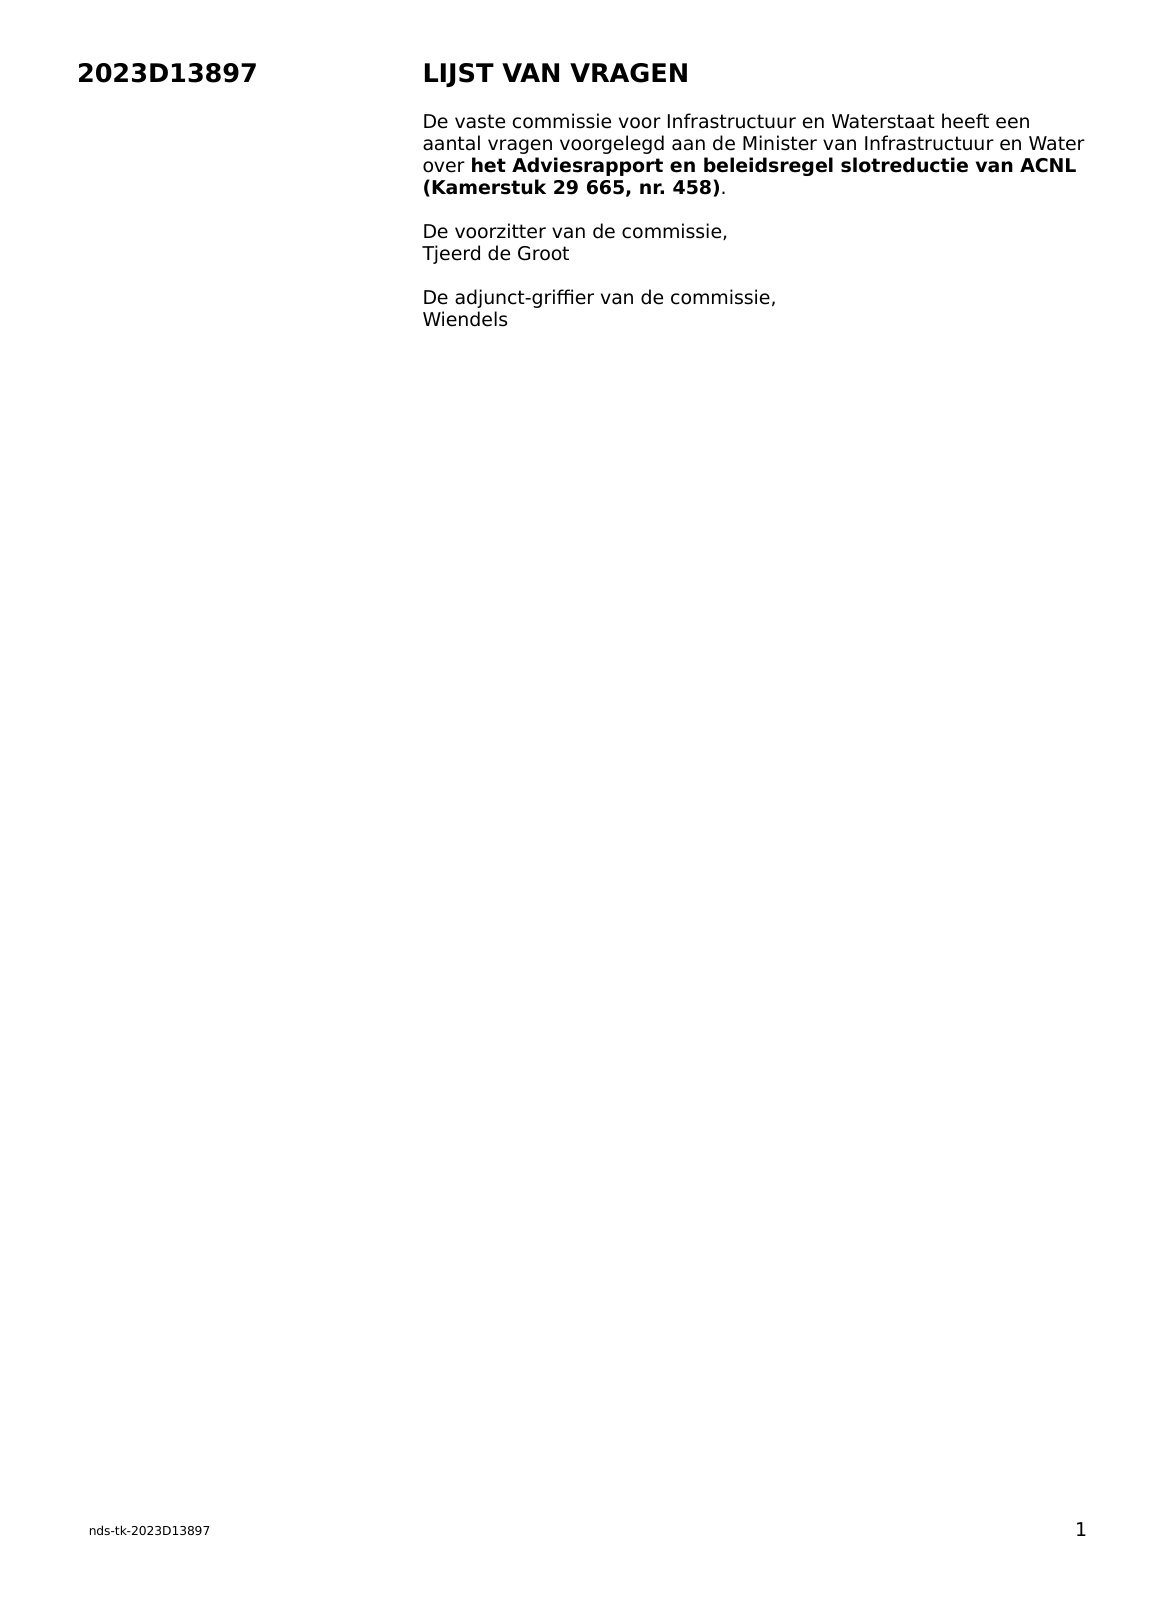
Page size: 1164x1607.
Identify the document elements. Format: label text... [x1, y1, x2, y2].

text De voorzitter van de commissie, [422, 221, 1087, 243]
text Tjeerd de Groot [422, 243, 1087, 265]
text De vaste commissie voor Infrastructuur en Waterstaat heeft een aantal vragen voorgelegd aan de Minister van Infrastructuur en Water over het Adviesrapport en beleidsregel slotreductie van ACNL (Kamerstuk 29 665, nr. 458). [422, 111, 1087, 199]
text 2023D13897 LIJST VAN VRAGEN [77, 59, 1087, 89]
text De adjunct-griffier van de commissie, [422, 287, 1087, 309]
text Wiendels [422, 309, 1087, 331]
text nds-tk-2023D13897 [88, 1524, 323, 1538]
